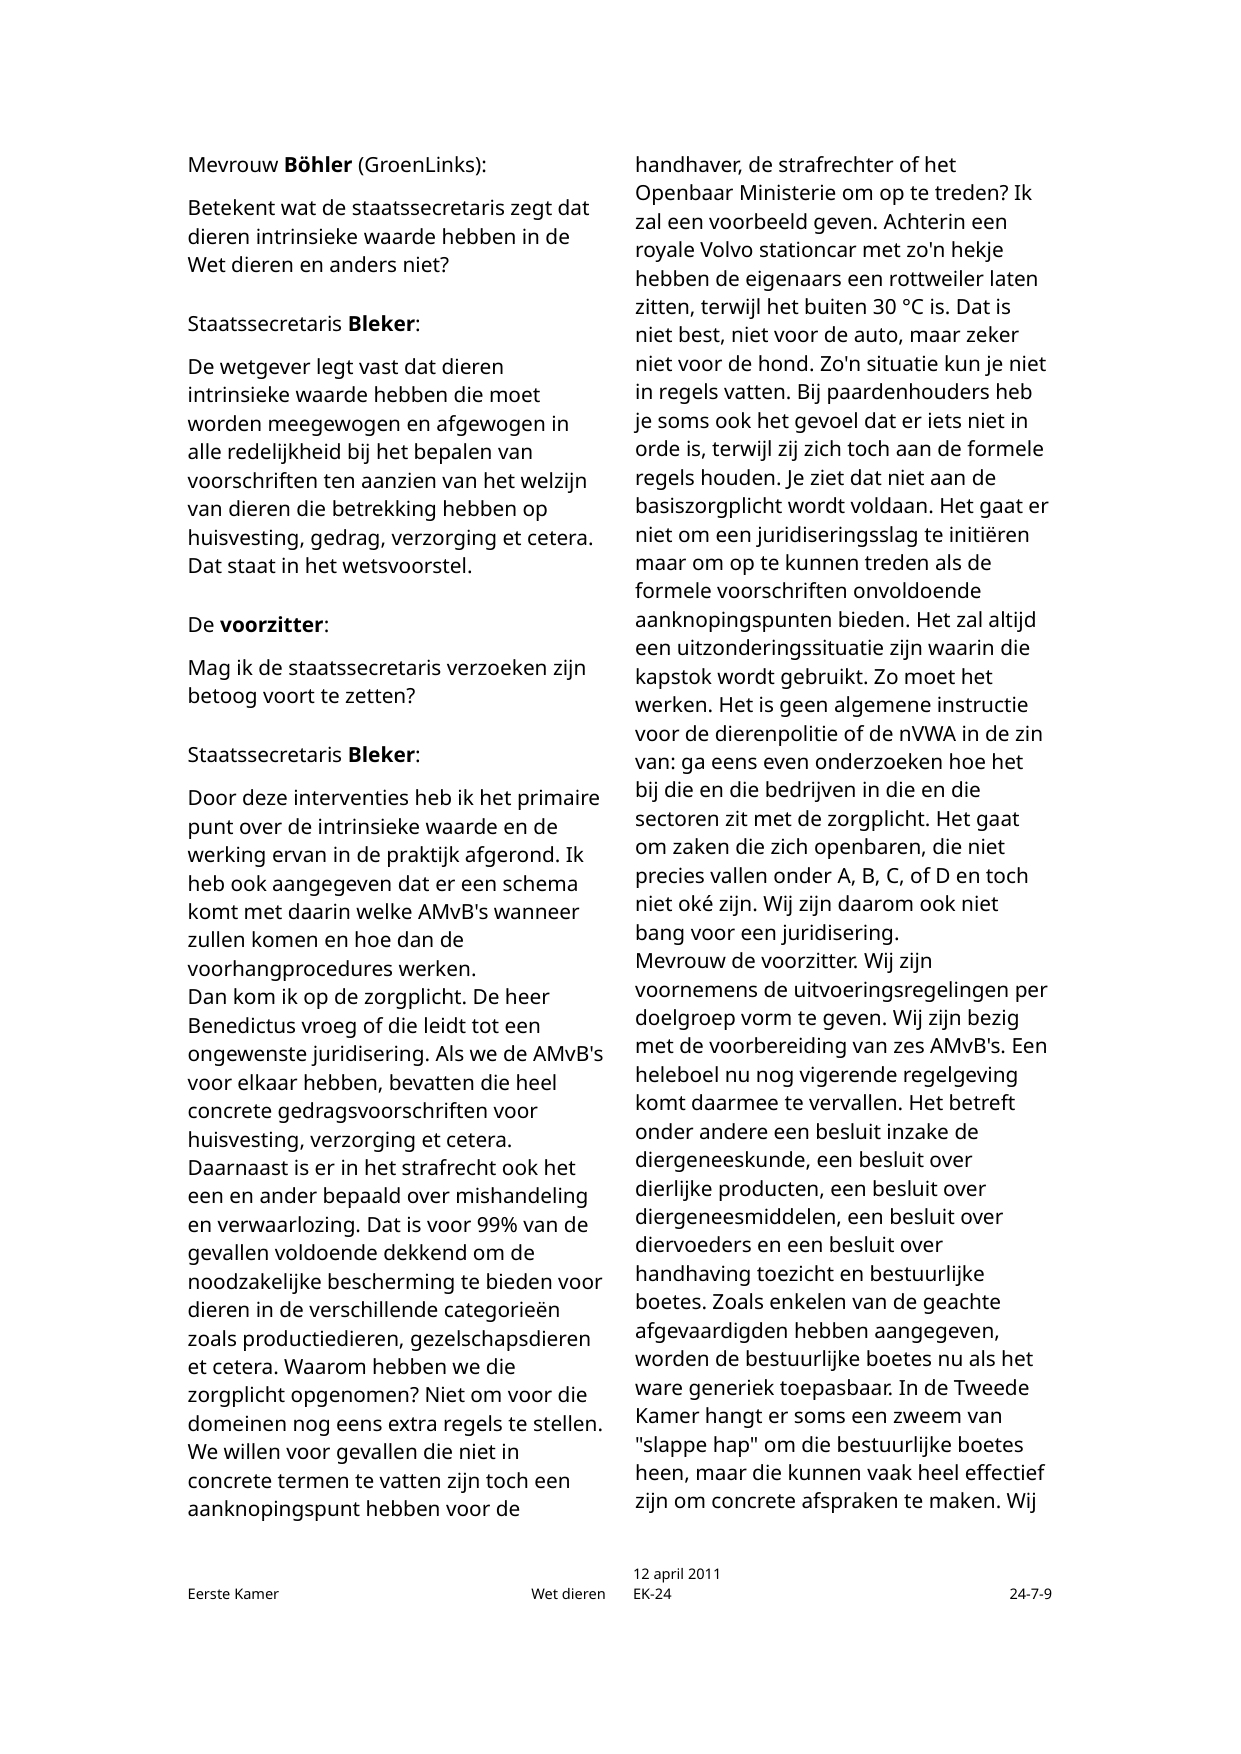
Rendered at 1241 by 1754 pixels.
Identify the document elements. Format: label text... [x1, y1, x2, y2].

text De voorzitter: [187, 610, 605, 638]
text Mevrouw Böhler (GroenLinks): [187, 150, 605, 178]
text handhaver, de strafrechter of het Openbaar Ministerie om op te treden? Ik zal een voorbeeld geven. Achterin een royale Volvo stationcar met zo'n hekje hebben de eigenaars een rottweiler laten zitten, terwijl het buiten 30 °C is. Dat is niet best, niet voor de auto, maar zeker niet voor de hond. Zo'n situatie kun je niet in regels vatten. Bij paardenhouders heb je soms ook het gevoel dat er iets niet in orde is, terwijl zij zich toch aan de formele regels houden. Je ziet dat niet aan de basiszorgplicht wordt voldaan. Het gaat er niet om een juridiseringsslag te initiëren maar om op te kunnen treden als de formele voorschriften onvoldoende aanknopingspunten bieden. Het zal altijd een uitzonderingssituatie zijn waarin die kapstok wordt gebruikt. Zo moet het werken. Het is geen algemene instructie voor de dierenpolitie of de nVWA in de zin van: ga eens even onderzoeken hoe het bij die en die bedrijven in die en die sectoren zit met de zorgplicht. Het gaat om zaken die zich openbaren, die niet precies vallen onder A, B, C, of D en toch niet oké zijn. Wij zijn daarom ook niet bang voor een juridisering. [635, 150, 1053, 946]
text Mag ik de staatssecretaris verzoeken zijn betoog voort te zetten? [187, 653, 605, 710]
text Betekent wat de staatssecretaris zegt dat dieren intrinsieke waarde hebben in de Wet dieren en anders niet? [187, 193, 605, 279]
text Staatssecretaris Bleker: [187, 309, 605, 337]
text Dan kom ik op de zorgplicht. De heer Benedictus vroeg of die leidt tot een ongewenste juridisering. Als we de AMvB's voor elkaar hebben, bevatten die heel concrete gedragsvoorschriften voor huisvesting, verzorging et cetera. Daarnaast is er in het strafrecht ook het een en ander bepaald over mishandeling en verwaarlozing. Dat is voor 99% van de gevallen voldoende dekkend om de noodzakelijke bescherming te bieden voor dieren in de verschillende categorieën zoals productiedieren, gezelschapsdieren et cetera. Waarom hebben we die zorgplicht opgenomen? Niet om voor die domeinen nog eens extra regels te stellen. We willen voor gevallen die niet in concrete termen te vatten zijn toch een aanknopingspunt hebben voor de [187, 982, 605, 1523]
text De wetgever legt vast dat dieren intrinsieke waarde hebben die moet worden meegewogen en afgewogen in alle redelijkheid bij het bepalen van voorschriften ten aanzien van het welzijn van dieren die betrekking hebben op huisvesting, gedrag, verzorging et cetera. Dat staat in het wetsvoorstel. [187, 352, 605, 580]
text Door deze interventies heb ik het primaire punt over de intrinsieke waarde en de werking ervan in de praktijk afgerond. Ik heb ook aangegeven dat er een schema komt met daarin welke AMvB's wanneer zullen komen en hoe dan de voorhangprocedures werken. [187, 783, 605, 982]
text Staatssecretaris Bleker: [187, 740, 605, 768]
text Mevrouw de voorzitter. Wij zijn voornemens de uitvoeringsregelingen per doelgroep vorm te geven. Wij zijn bezig met de voorbereiding van zes AMvB's. Een heleboel nu nog vigerende regelgeving komt daarmee te vervallen. Het betreft onder andere een besluit inzake de diergeneeskunde, een besluit over dierlijke producten, een besluit over diergeneesmiddelen, een besluit over diervoeders en een besluit over handhaving toezicht en bestuurlijke boetes. Zoals enkelen van de geachte afgevaardigden hebben aangegeven, worden de bestuurlijke boetes nu als het ware generiek toepasbaar. In de Tweede Kamer hangt er soms een zweem van "slappe hap" om die bestuurlijke boetes heen, maar die kunnen vaak heel effectief zijn om concrete afspraken te maken. Wij [635, 946, 1053, 1515]
